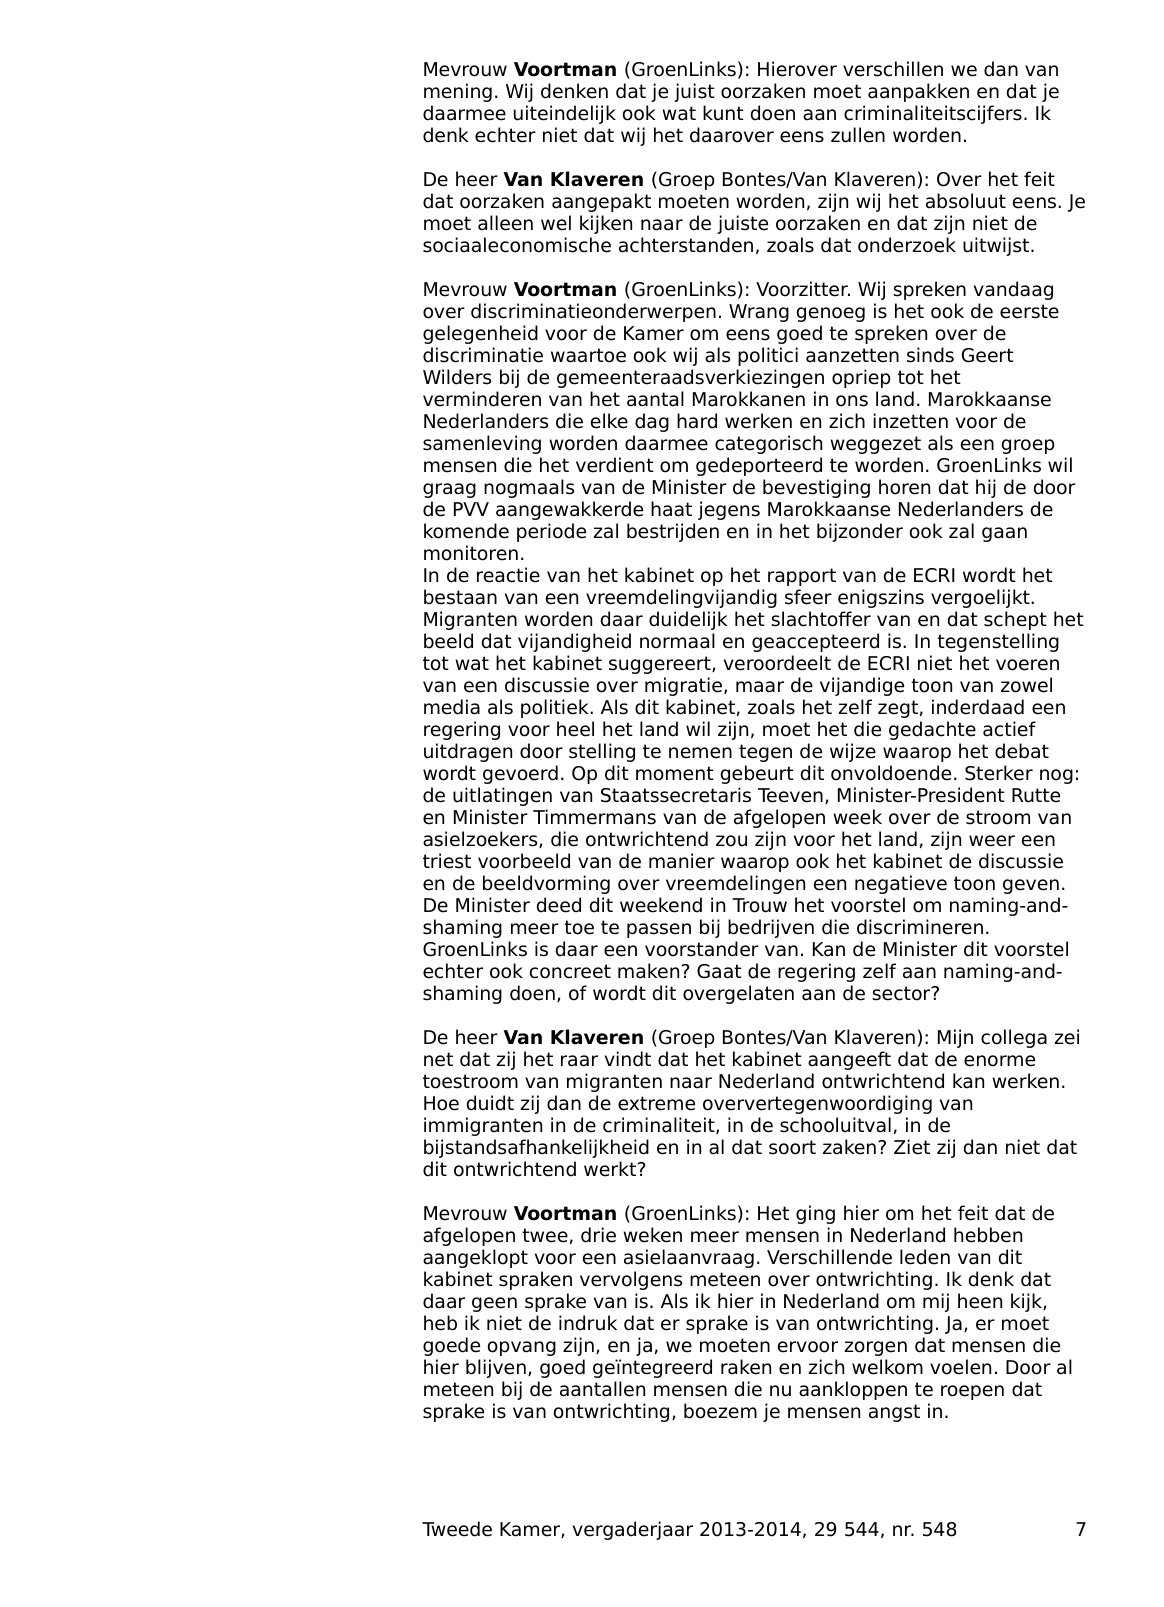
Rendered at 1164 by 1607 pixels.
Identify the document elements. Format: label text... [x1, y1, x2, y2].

text Mevrouw Voortman (GroenLinks): Het ging hier om het feit dat de afgelopen twee, drie weken meer mensen in Nederland hebben aangeklopt voor een asielaanvraag. Verschillende leden van dit kabinet spraken vervolgens meteen over ontwrichting. Ik denk dat daar geen sprake van is. Als ik hier in Nederland om mij heen kijk, heb ik niet de indruk dat er sprake is van ontwrichting. Ja, er moet goede opvang zijn, en ja, we moeten ervoor zorgen dat mensen die hier blijven, goed geïntegreerd raken en zich welkom voelen. Door al meteen bij de aantallen mensen die nu aankloppen te roepen dat sprake is van ontwrichting, boezem je mensen angst in. [422, 1203, 1087, 1423]
text Mevrouw Voortman (GroenLinks): Voorzitter. Wij spreken vandaag over discriminatieonderwerpen. Wrang genoeg is het ook de eerste gelegenheid voor de Kamer om eens goed te spreken over de discriminatie waartoe ook wij als politici aanzetten sinds Geert Wilders bij de gemeenteraadsverkiezingen opriep tot het verminderen van het aantal Marokkanen in ons land. Marokkaanse Nederlanders die elke dag hard werken en zich inzetten voor de samenleving worden daarmee categorisch weggezet als een groep mensen die het verdient om gedeporteerd te worden. GroenLinks wil graag nogmaals van de Minister de bevestiging horen dat hij de door de PVV aangewakkerde haat jegens Marokkaanse Nederlanders de komende periode zal bestrijden en in het bijzonder ook zal gaan monitoren. [422, 279, 1087, 565]
text In de reactie van het kabinet op het rapport van de ECRI wordt het bestaan van een vreemdelingvijandig sfeer enigszins vergoelijkt. Migranten worden daar duidelijk het slachtoffer van en dat schept het beeld dat vijandigheid normaal en geaccepteerd is. In tegenstelling tot wat het kabinet suggereert, veroordeelt de ECRI niet het voeren van een discussie over migratie, maar de vijandige toon van zowel media als politiek. Als dit kabinet, zoals het zelf zegt, inderdaad een regering voor heel het land wil zijn, moet het die gedachte actief uitdragen door stelling te nemen tegen de wijze waarop het debat wordt gevoerd. Op dit moment gebeurt dit onvoldoende. Sterker nog: de uitlatingen van Staatssecretaris Teeven, Minister-President Rutte en Minister Timmermans van de afgelopen week over de stroom van asielzoekers, die ontwrichtend zou zijn voor het land, zijn weer een triest voorbeeld van de manier waarop ook het kabinet de discussie en de beeldvorming over vreemdelingen een negatieve toon geven. [422, 565, 1087, 895]
text Mevrouw Voortman (GroenLinks): Hierover verschillen we dan van mening. Wij denken dat je juist oorzaken moet aanpakken en dat je daarmee uiteindelijk ook wat kunt doen aan criminaliteitscijfers. Ik denk echter niet dat wij het daarover eens zullen worden. [422, 59, 1087, 147]
text De heer Van Klaveren (Groep Bontes/Van Klaveren): Mijn collega zei net dat zij het raar vindt dat het kabinet aangeeft dat de enorme toestroom van migranten naar Nederland ontwrichtend kan werken. Hoe duidt zij dan de extreme oververtegenwoordiging van immigranten in de criminaliteit, in de schooluitval, in de bijstandsafhankelijkheid en in al dat soort zaken? Ziet zij dan niet dat dit ontwrichtend werkt? [422, 1027, 1087, 1181]
text De Minister deed dit weekend in Trouw het voorstel om naming-and-shaming meer toe te passen bij bedrijven die discrimineren. GroenLinks is daar een voorstander van. Kan de Minister dit voorstel echter ook concreet maken? Gaat de regering zelf aan naming-and-shaming doen, of wordt dit overgelaten aan de sector? [422, 895, 1087, 1004]
text De heer Van Klaveren (Groep Bontes/Van Klaveren): Over het feit dat oorzaken aangepakt moeten worden, zijn wij het absoluut eens. Je moet alleen wel kijken naar de juiste oorzaken en dat zijn niet de sociaaleconomische achterstanden, zoals dat onderzoek uitwijst. [422, 169, 1087, 257]
